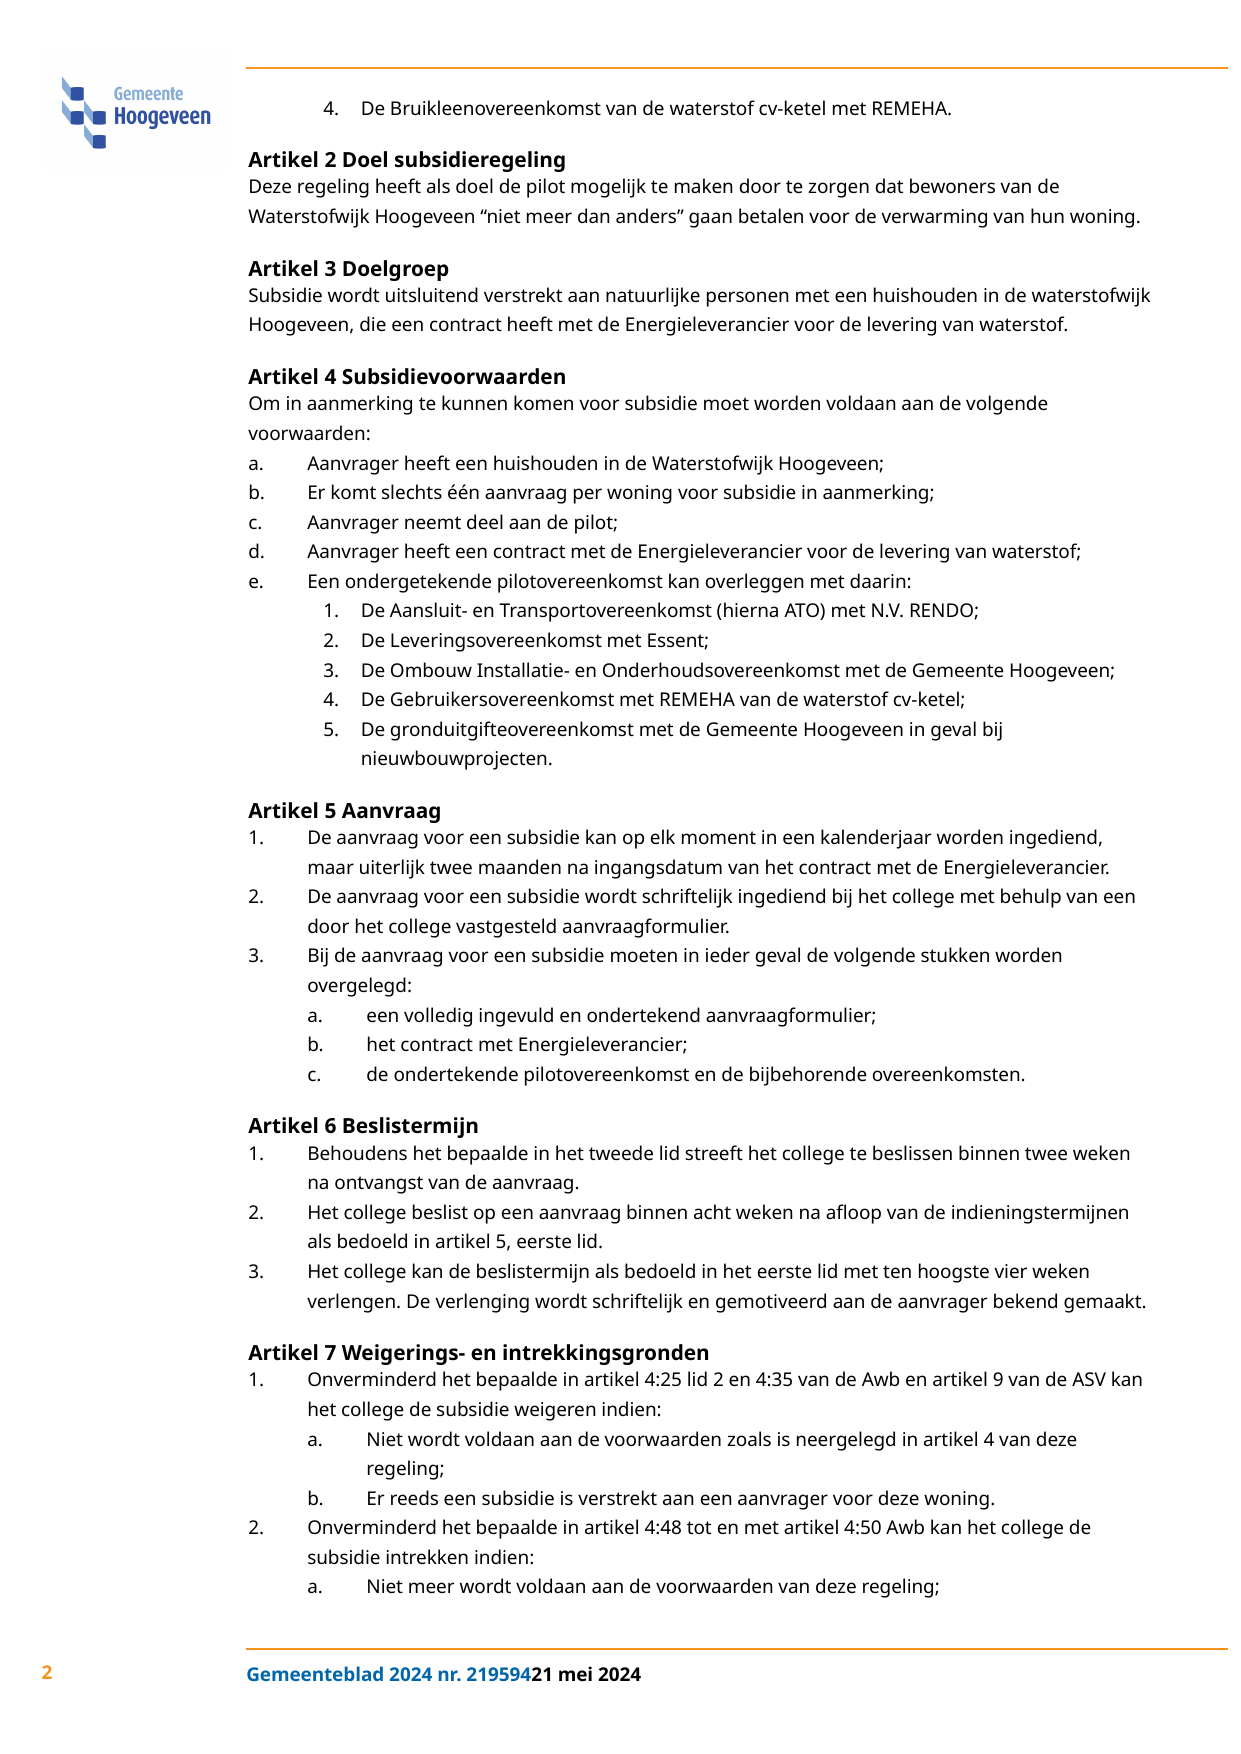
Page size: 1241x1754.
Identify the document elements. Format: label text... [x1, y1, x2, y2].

text Artikel 5 Aanvraag [248, 796, 1152, 824]
list Aanvrager heeft een huishouden in de Waterstofwijk Hoogeveen; [248, 450, 1152, 475]
text Deze regeling heeft als doel de pilot mogelijk te maken door te zorgen dat bewoners van de Waterstofwijk Hoogeveen “niet meer dan anders” gaan betalen voor de verwarming van hun woning. [248, 174, 1152, 229]
list Niet wordt voldaan aan de voorwaarden zoals is neergelegd in artikel 4 van deze regeling; [307, 1426, 1152, 1481]
list Een ondergetekende pilotovereenkomst kan overleggen met daarin: [248, 568, 1152, 594]
list Aanvrager neemt deel aan de pilot; [248, 509, 1152, 534]
list De Aansluit- en Transportovereenkomst (hierna ATO) met N.V. RENDO; [323, 598, 1152, 623]
text Artikel 6 Beslistermijn [248, 1111, 1152, 1140]
list een volledig ingevuld en ondertekend aanvraagformulier; [307, 1002, 1152, 1028]
text Om in aanmerking te kunnen komen voor subsidie moet worden voldaan aan de volgende voorwaarden: [248, 391, 1152, 446]
list Het college beslist op een aanvraag binnen acht weken na afloop van de indieningstermijnen als bedoeld in artikel 5, eerste lid. [248, 1199, 1152, 1254]
list Er komt slechts één aanvraag per woning voor subsidie in aanmerking; [248, 479, 1152, 505]
list Onverminderd het bepaalde in artikel 4:48 tot en met artikel 4:50 Awb kan het college de subsidie intrekken indien: [248, 1514, 1152, 1570]
list De Gebruikersovereenkomst met REMEHA van de waterstof cv-ketel; [323, 686, 1152, 712]
text Artikel 4 Subsidievoorwaarden [248, 362, 1152, 391]
picture [41, 47, 231, 172]
list de ondertekende pilotovereenkomst en de bijbehorende overeenkomsten. [307, 1061, 1152, 1087]
text Artikel 7 Weigerings- en intrekkingsgronden [248, 1338, 1152, 1367]
list De aanvraag voor een subsidie kan op elk moment in een kalenderjaar worden ingediend, maar uiterlijk twee maanden na ingangsdatum van het contract met de Energieleverancier. [248, 824, 1152, 880]
list De Bruikleenovereenkomst van de waterstof cv-ketel met REMEHA. [323, 95, 1152, 121]
list Er reeds een subsidie is verstrekt aan een aanvrager voor deze woning. [307, 1485, 1152, 1511]
list Niet meer wordt voldaan aan de voorwaarden van deze regeling; [307, 1574, 1152, 1599]
list De Leveringsovereenkomst met Essent; [323, 627, 1152, 653]
list De aanvraag voor een subsidie wordt schriftelijk ingediend bij het college met behulp van een door het college vastgesteld aanvraagformulier. [248, 883, 1152, 939]
text Subsidie wordt uitsluitend verstrekt aan natuurlijke personen met een huishouden in de waterstofwijk Hoogeveen, die een contract heeft met de Energieleverancier voor de levering van waterstof. [248, 282, 1152, 337]
list Behoudens het bepaalde in het tweede lid streeft het college te beslissen binnen twee weken na ontvangst van de aanvraag. [248, 1140, 1152, 1195]
list De gronduitgifteovereenkomst met de Gemeente Hoogeveen in geval bij nieuwbouwprojecten. [323, 716, 1152, 771]
list Bij de aanvraag voor een subsidie moeten in ieder geval de volgende stukken worden overgelegd: [248, 943, 1152, 998]
list het contract met Energieleverancier; [307, 1031, 1152, 1057]
list Aanvrager heeft een contract met de Energieleverancier voor de levering van waterstof; [248, 538, 1152, 564]
text Artikel 2 Doel subsidieregeling [248, 145, 1152, 174]
list De Ombouw Installatie- en Onderhoudsovereenkomst met de Gemeente Hoogeveen; [323, 657, 1152, 682]
text Artikel 3 Doelgroep [248, 254, 1152, 282]
list Onverminderd het bepaalde in artikel 4:25 lid 2 en 4:35 van de Awb en artikel 9 van de ASV kan het college de subsidie weigeren indien: [248, 1367, 1152, 1422]
list Het college kan de beslistermijn als bedoeld in het eerste lid met ten hoogste vier weken verlengen. De verlenging wordt schriftelijk en gemotiveerd aan de aanvrager bekend gemaakt. [248, 1258, 1152, 1313]
